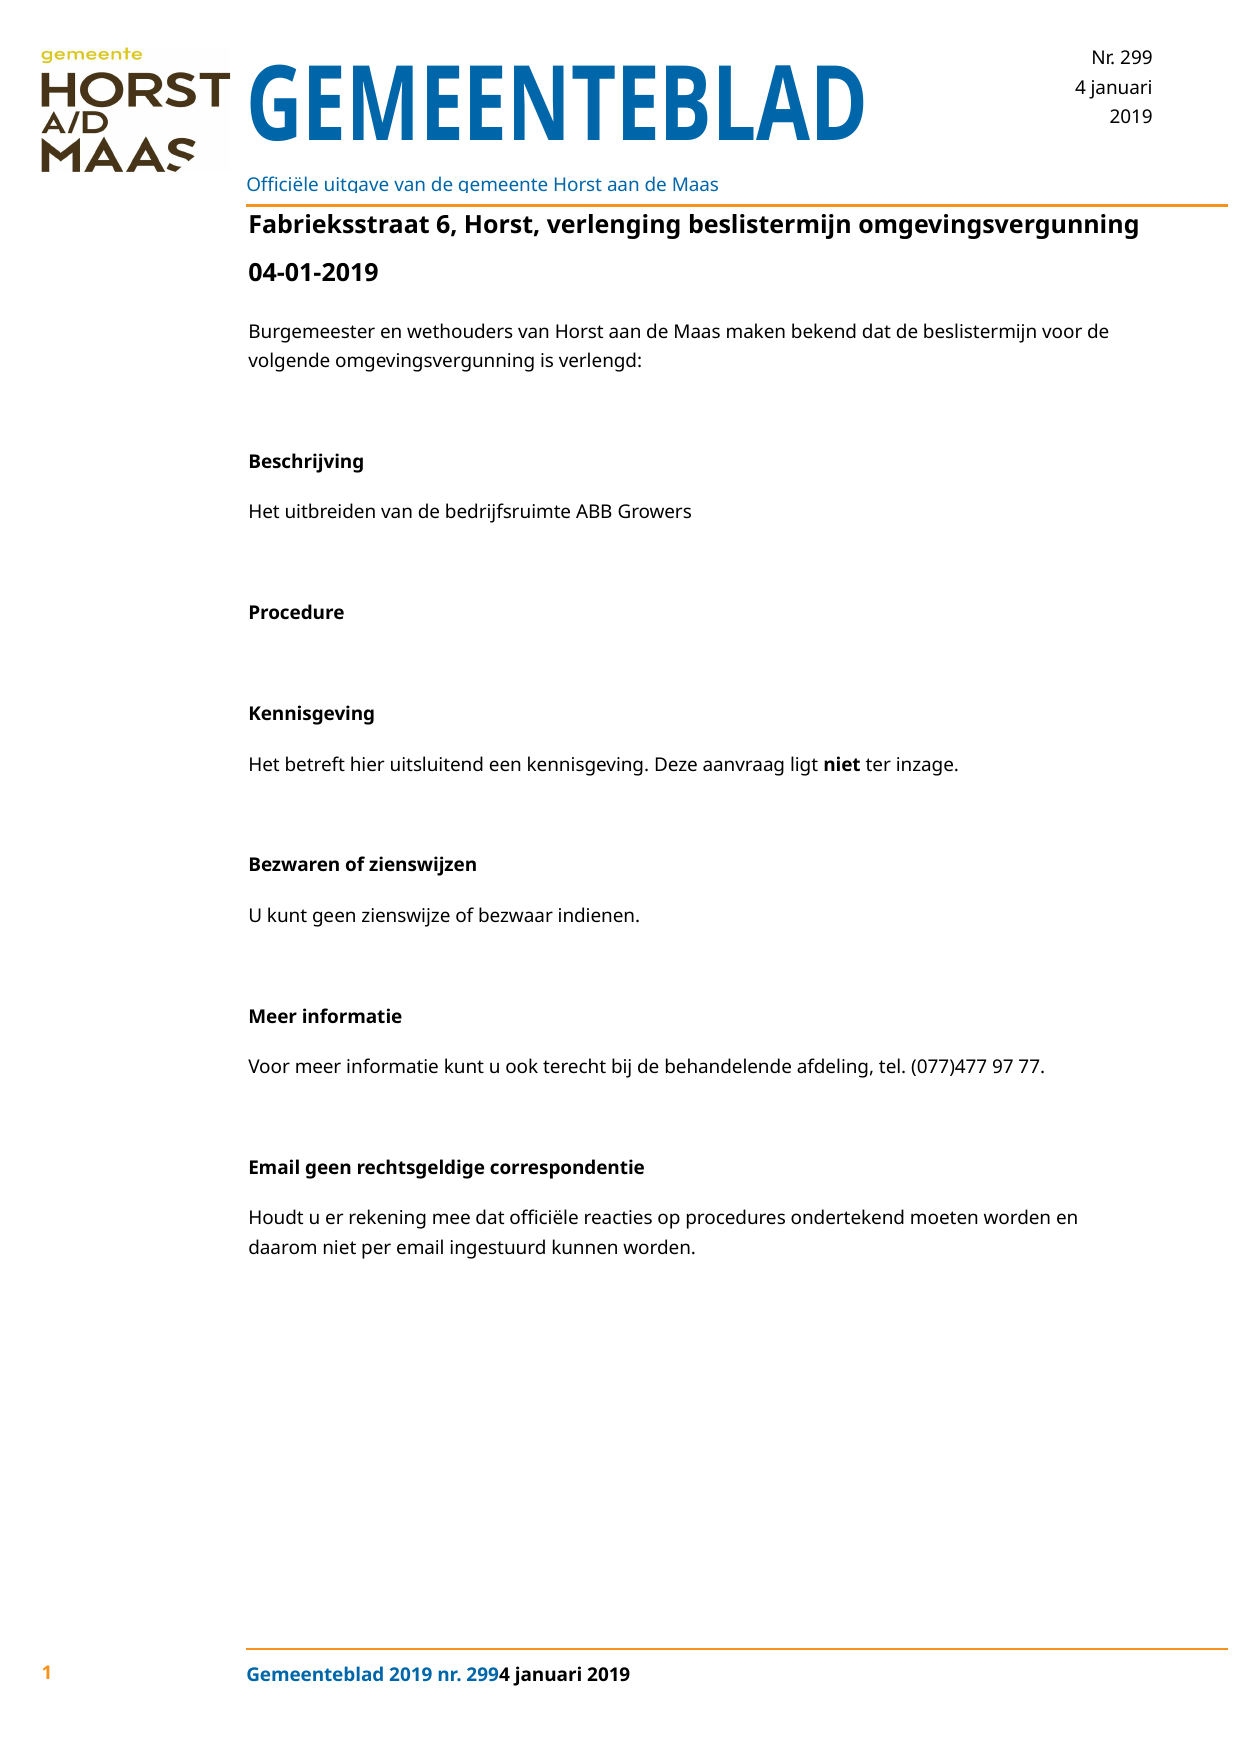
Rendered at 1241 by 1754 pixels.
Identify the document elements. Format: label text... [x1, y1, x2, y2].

text Meer informatie [248, 1003, 1152, 1029]
text Procedure [248, 599, 1152, 625]
text Beschrijving [248, 448, 1152, 474]
text Houdt u er rekening mee dat officiële reacties op procedures ondertekend moeten worden en daarom niet per email ingestuurd kunnen worden. [248, 1204, 1152, 1260]
text Het uitbreiden van de bedrijfsruimte ABB Growers [248, 499, 1152, 524]
text Email geen rechtsgeldige correspondentie [248, 1154, 1152, 1180]
picture [41, 47, 231, 172]
text Bezwaren of zienswijzen [248, 852, 1152, 877]
text Burgemeester en wethouders van Horst aan de Maas maken bekend dat de beslistermijn voor de volgende omgevingsvergunning is verlengd: [248, 318, 1152, 373]
text Voor meer informatie kunt u ook terecht bij de behandelende afdeling, tel. (077)477 97 77. [248, 1053, 1152, 1079]
text U kunt geen zienswijze of bezwaar indienen. [248, 902, 1152, 928]
text Fabrieksstraat 6, Horst, verlenging beslistermijn omgevingsvergunning 04-01-2019 [248, 207, 1152, 288]
text Het betreft hier uitsluitend een kennisgeving. Deze aanvraag ligt niet ter inzage. [248, 751, 1152, 777]
text Kennisgeving [248, 700, 1152, 726]
